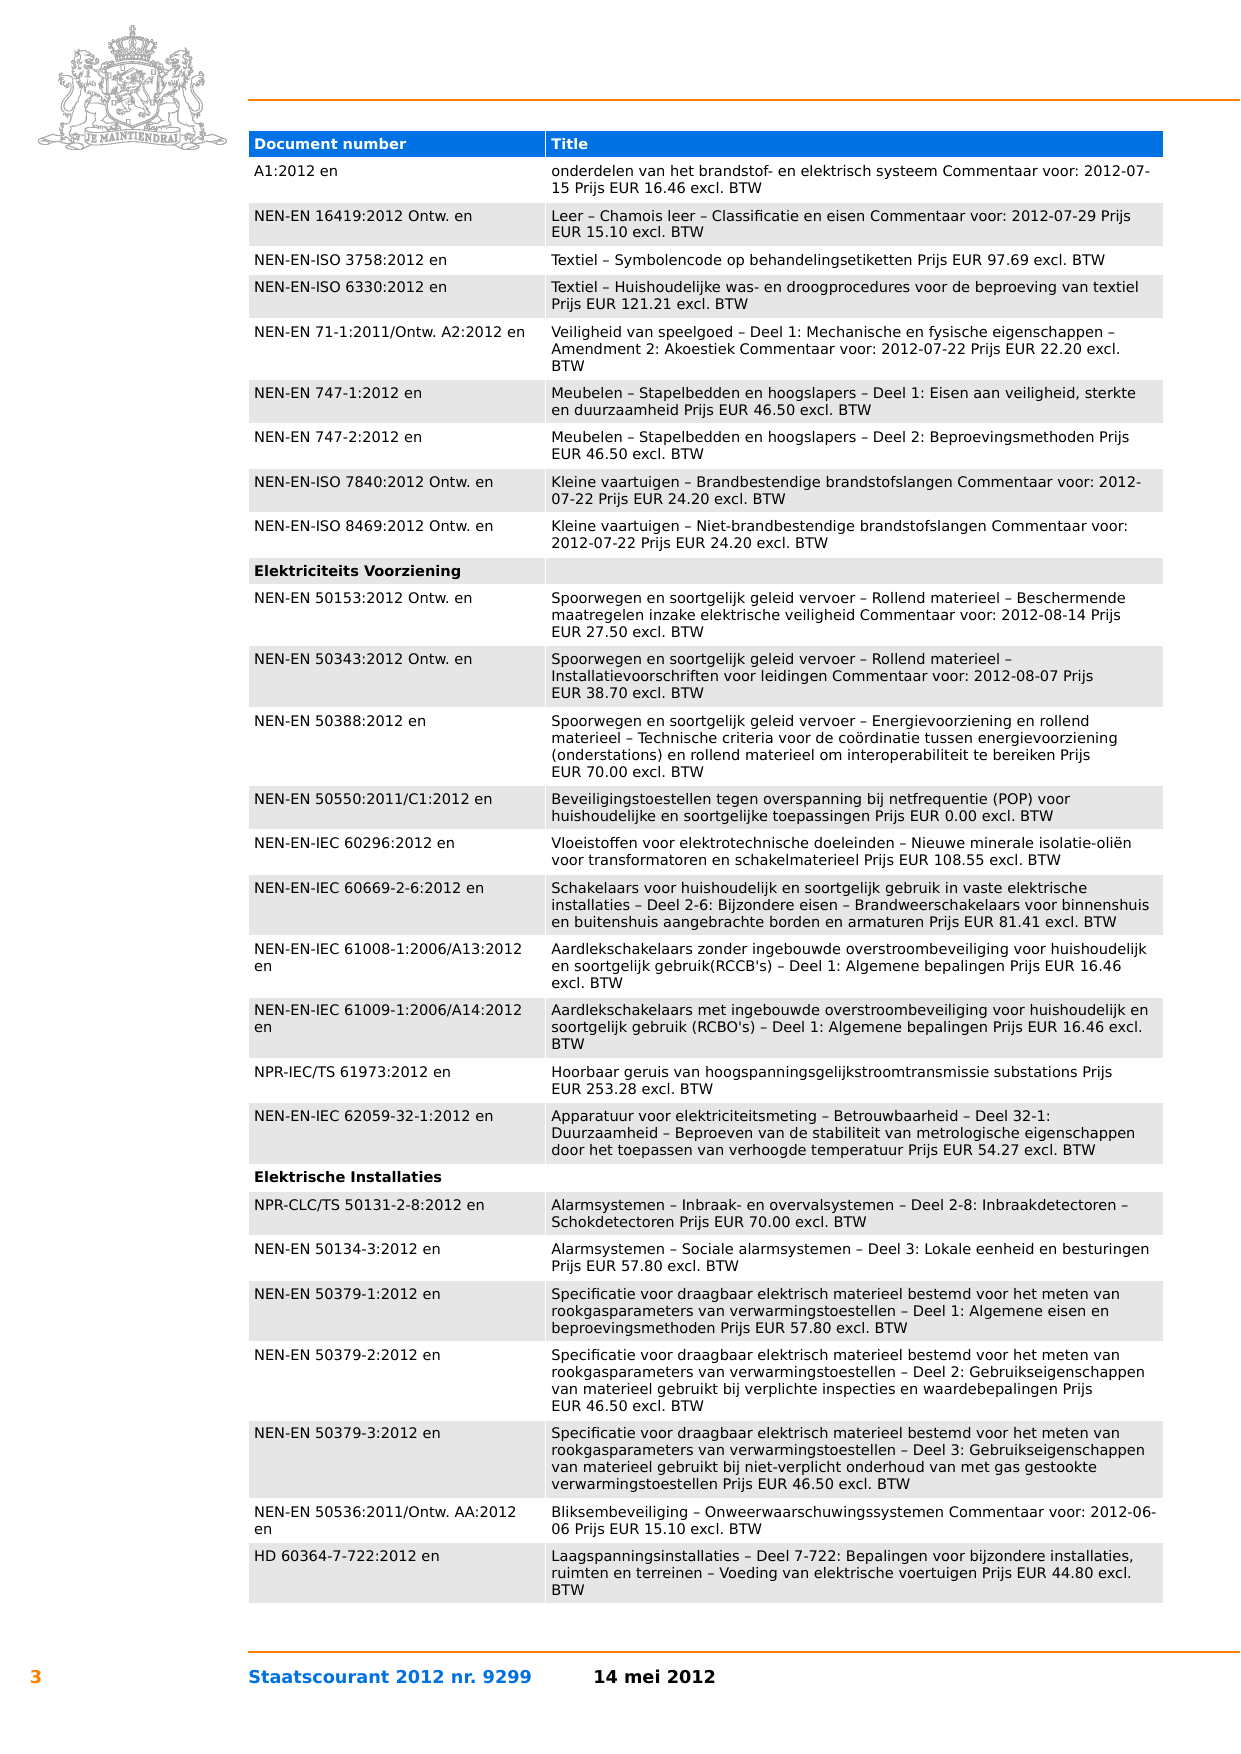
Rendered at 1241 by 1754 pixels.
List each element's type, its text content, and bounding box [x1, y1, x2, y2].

table_cell Elektriciteits Voorziening [249, 558, 545, 584]
table_cell Kleine vaartuigen – Niet-brandbestendige brandstofslangen Commentaar voor: 2012-07-22 Prijs EUR 24.20 excl. BTW [546, 513, 1163, 557]
table_cell Spoorwegen en soortgelijk geleid vervoer – Rollend materieel – Installatievoorschriften voor leidingen Commentaar voor: 2012-08-07 Prijs EUR 38.70 excl. BTW [546, 646, 1163, 707]
table_cell NPR-CLC/TS 50131-2-8:2012 en [249, 1192, 545, 1235]
table_cell Veiligheid van speelgoed – Deel 1: Mechanische en fysische eigenschappen – Amendment 2: Akoestiek Commentaar voor: 2012-07-22 Prijs EUR 22.20 excl. BTW [546, 319, 1163, 379]
table_cell NEN-EN-ISO 6330:2012 en [249, 275, 545, 318]
table_cell Laagspanningsinstallaties – Deel 7-722: Bepalingen voor bijzondere installaties, ruimten en terreinen – Voeding van elektrische voertuigen Prijs EUR 44.80 excl. BTW [546, 1543, 1163, 1603]
table_cell Leer – Chamois leer – Classificatie en eisen Commentaar voor: 2012-07-29 Prijs EUR 15.10 excl. BTW [546, 203, 1163, 246]
table_cell Aardlekschakelaars met ingebouwde overstroombeveiliging voor huishoudelijk en soortgelijk gebruik (RCBO's) – Deel 1: Algemene bepalingen Prijs EUR 16.46 excl. BTW [546, 998, 1163, 1058]
table_cell Specificatie voor draagbaar elektrisch materieel bestemd voor het meten van rookgasparameters van verwarmingstoestellen – Deel 2: Gebruikseigenschappen van materieel gebruikt bij verplichte inspecties en waardebepalingen Prijs EUR 46.50 excl. BTW [546, 1342, 1163, 1419]
table_cell A1:2012 en [249, 158, 545, 202]
table_cell NEN-EN 50343:2012 Ontw. en [249, 646, 545, 707]
table_cell NEN-EN 71-1:2011/Ontw. A2:2012 en [249, 319, 545, 379]
table_cell Elektrische Installaties [249, 1165, 545, 1191]
table_cell Bliksembeveiliging – Onweerwaarschuwingssystemen Commentaar voor: 2012-06-06 Prijs EUR 15.10 excl. BTW [546, 1499, 1163, 1542]
table_cell NEN-EN 50379-1:2012 en [249, 1281, 545, 1341]
table_cell Apparatuur voor elektriciteitsmeting – Betrouwbaarheid – Deel 32-1: Duurzaamheid – Beproeven van de stabiliteit van metrologische eigenschappen door het toepassen van verhoogde temperatuur Prijs EUR 54.27 excl. BTW [546, 1103, 1163, 1164]
table_cell NEN-EN-IEC 62059-32-1:2012 en [249, 1103, 545, 1164]
table_cell NEN-EN-IEC 60669-2-6:2012 en [249, 875, 545, 935]
table_cell Meubelen – Stapelbedden en hoogslapers – Deel 2: Beproevingsmethoden Prijs EUR 46.50 excl. BTW [546, 425, 1163, 468]
table_cell NEN-EN 747-2:2012 en [249, 425, 545, 468]
table_cell [546, 558, 1163, 584]
table_cell onderdelen van het brandstof- en elektrisch systeem Commentaar voor: 2012-07-15 Prijs EUR 16.46 excl. BTW [546, 158, 1163, 202]
table_cell NEN-EN-ISO 8469:2012 Ontw. en [249, 513, 545, 557]
table_header Title [546, 131, 1163, 157]
table_cell NEN-EN 747-1:2012 en [249, 380, 545, 423]
table_cell NEN-EN-IEC 61009-1:2006/A14:2012 en [249, 998, 545, 1058]
table_cell Textiel – Symbolencode op behandelingsetiketten Prijs EUR 97.69 excl. BTW [546, 247, 1163, 273]
table_cell NEN-EN 16419:2012 Ontw. en [249, 203, 545, 246]
table_cell Textiel – Huishoudelijke was- en droogprocedures voor de beproeving van textiel Prijs EUR 121.21 excl. BTW [546, 275, 1163, 318]
table_cell NEN-EN-IEC 60296:2012 en [249, 831, 545, 874]
table_cell HD 60364-7-722:2012 en [249, 1543, 545, 1603]
table_cell NEN-EN-ISO 3758:2012 en [249, 247, 545, 273]
table_cell Vloeistoffen voor elektrotechnische doeleinden – Nieuwe minerale isolatie-oliën voor transformatoren en schakelmaterieel Prijs EUR 108.55 excl. BTW [546, 831, 1163, 874]
table_cell Spoorwegen en soortgelijk geleid vervoer – Rollend materieel – Beschermende maatregelen inzake elektrische veiligheid Commentaar voor: 2012-08-14 Prijs EUR 27.50 excl. BTW [546, 585, 1163, 645]
table_cell NEN-EN 50379-2:2012 en [249, 1342, 545, 1419]
table_cell Beveiligingstoestellen tegen overspanning bij netfrequentie (POP) voor huishoudelijke en soortgelijke toepassingen Prijs EUR 0.00 excl. BTW [546, 786, 1163, 829]
table_cell Alarmsystemen – Inbraak- en overvalsystemen – Deel 2-8: Inbraakdetectoren – Schokdetectoren Prijs EUR 70.00 excl. BTW [546, 1192, 1163, 1235]
table_cell NEN-EN-IEC 61008-1:2006/A13:2012 en [249, 936, 545, 997]
table_header Document number [249, 131, 545, 157]
table_cell Specificatie voor draagbaar elektrisch materieel bestemd voor het meten van rookgasparameters van verwarmingstoestellen – Deel 3: Gebruikseigenschappen van materieel gebruikt bij niet-verplicht onderhoud van met gas gestookte verwarmingstoestellen Prijs EUR 46.50 excl. BTW [546, 1421, 1163, 1498]
table_cell Kleine vaartuigen – Brandbestendige brandstofslangen Commentaar voor: 2012-07-22 Prijs EUR 24.20 excl. BTW [546, 469, 1163, 512]
table_cell NEN-EN-ISO 7840:2012 Ontw. en [249, 469, 545, 512]
table_cell Hoorbaar geruis van hoogspanningsgelijkstroomtransmissie substations Prijs EUR 253.28 excl. BTW [546, 1059, 1163, 1102]
table_cell NEN-EN 50550:2011/C1:2012 en [249, 786, 545, 829]
table_cell Meubelen – Stapelbedden en hoogslapers – Deel 1: Eisen aan veiligheid, sterkte en duurzaamheid Prijs EUR 46.50 excl. BTW [546, 380, 1163, 423]
table_cell NEN-EN 50134-3:2012 en [249, 1236, 545, 1280]
table_cell NEN-EN 50388:2012 en [249, 708, 545, 785]
table_cell Specificatie voor draagbaar elektrisch materieel bestemd voor het meten van rookgasparameters van verwarmingstoestellen – Deel 1: Algemene eisen en beproevingsmethoden Prijs EUR 57.80 excl. BTW [546, 1281, 1163, 1341]
table_cell NEN-EN 50536:2011/Ontw. AA:2012 en [249, 1499, 545, 1542]
table_cell NEN-EN 50153:2012 Ontw. en [249, 585, 545, 645]
table_cell NEN-EN 50379-3:2012 en [249, 1421, 545, 1498]
table_cell [546, 1165, 1163, 1191]
table_cell Aardlekschakelaars zonder ingebouwde overstroombeveiliging voor huishoudelijk en soortgelijk gebruik(RCCB's) – Deel 1: Algemene bepalingen Prijs EUR 16.46 excl. BTW [546, 936, 1163, 997]
table_cell Schakelaars voor huishoudelijk en soortgelijk gebruik in vaste elektrische installaties – Deel 2-6: Bijzondere eisen – Brandweerschakelaars voor binnenshuis en buitenshuis aangebrachte borden en armaturen Prijs EUR 81.41 excl. BTW [546, 875, 1163, 935]
table_cell NPR-IEC/TS 61973:2012 en [249, 1059, 545, 1102]
table_cell Spoorwegen en soortgelijk geleid vervoer – Energievoorziening en rollend materieel – Technische criteria voor de coördinatie tussen energievoorziening (onderstations) en rollend materieel om interoperabiliteit te bereiken Prijs EUR 70.00 excl. BTW [546, 708, 1163, 785]
picture [38, 25, 227, 150]
table_cell Alarmsystemen – Sociale alarmsystemen – Deel 3: Lokale eenheid en besturingen Prijs EUR 57.80 excl. BTW [546, 1236, 1163, 1280]
